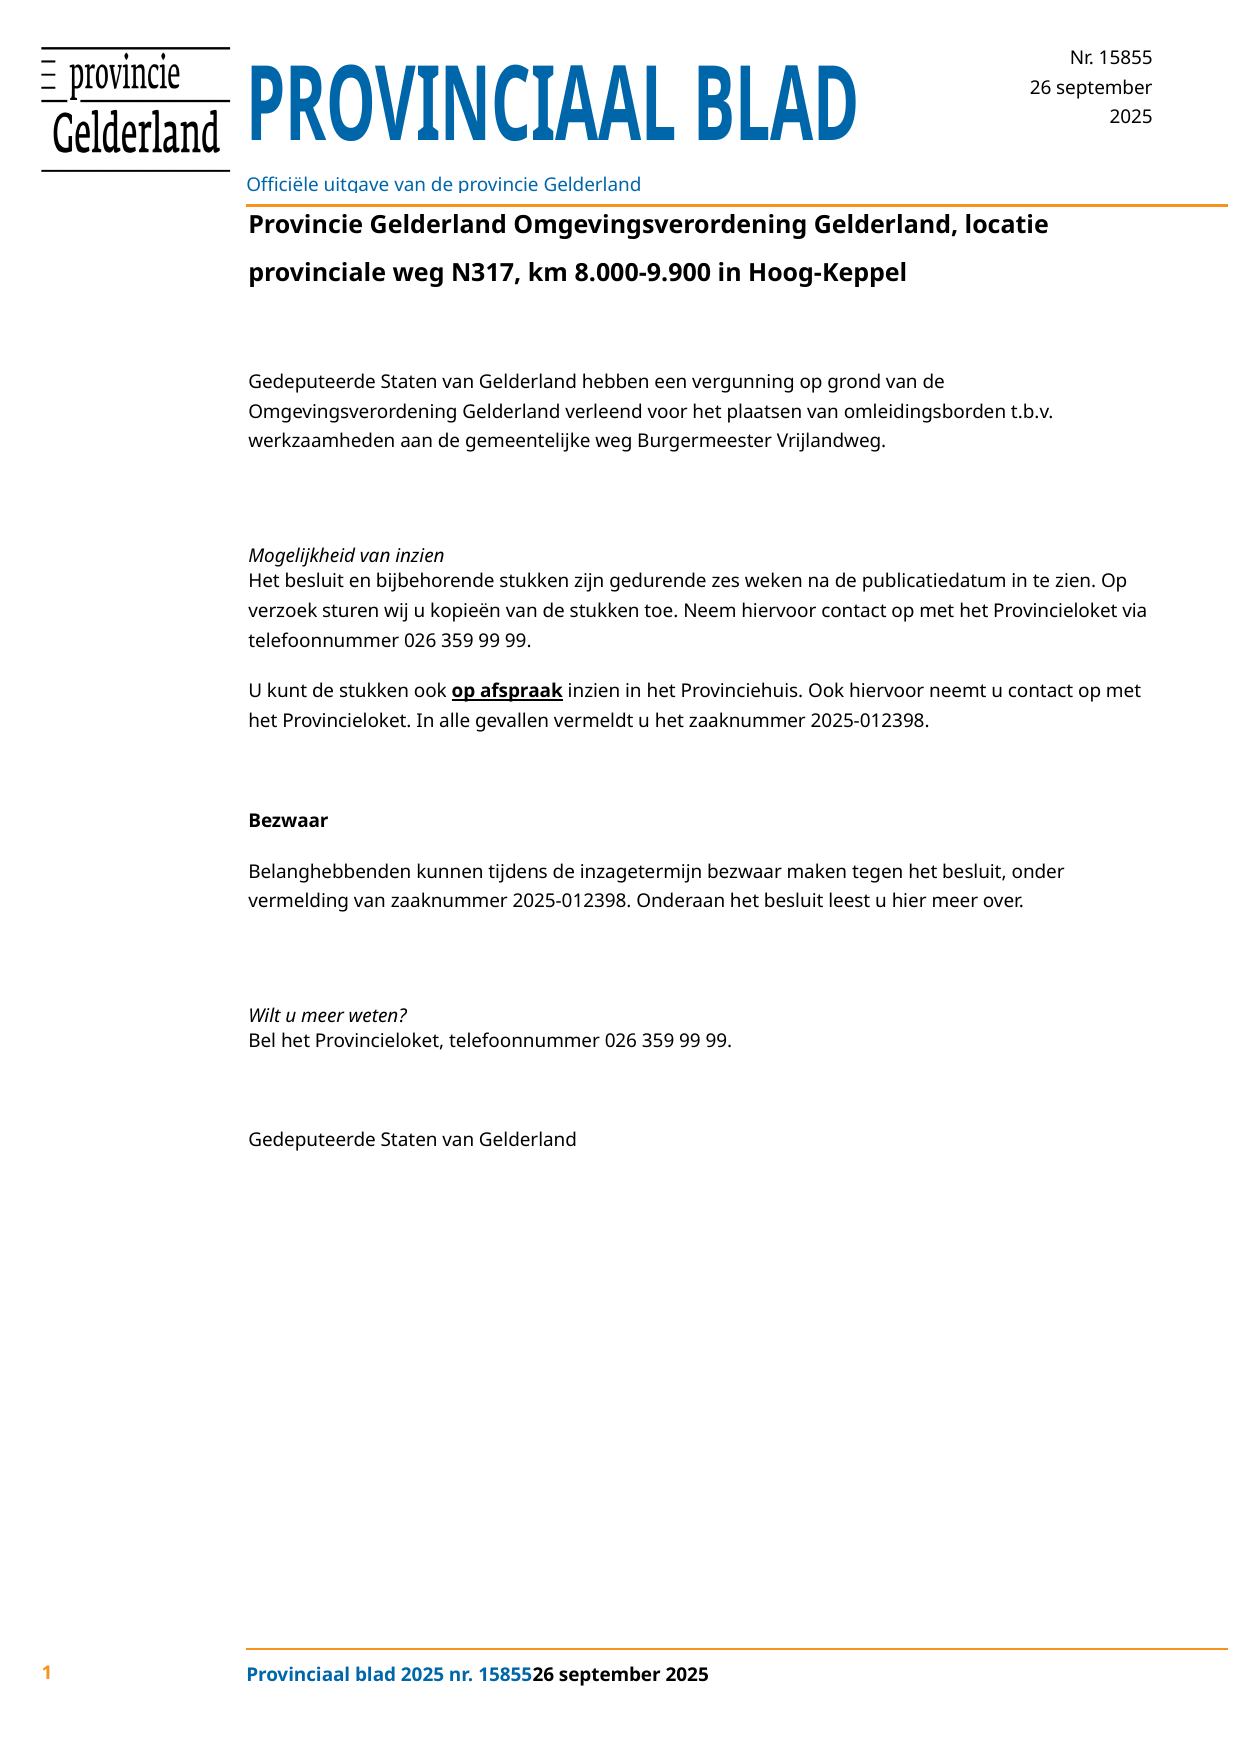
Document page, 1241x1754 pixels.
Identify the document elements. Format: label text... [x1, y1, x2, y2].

text Belanghebbenden kunnen tijdens de inzagetermijn bezwaar maken tegen het besluit, onder vermelding van zaaknummer 2025-012398. Onderaan het besluit leest u hier meer over. [248, 858, 1152, 913]
text Bel het Provincieloket, telefoonnummer 026 359 99 99. [248, 1028, 1152, 1053]
text Het besluit en bijbehorende stukken zijn gedurende zes weken na de publicatiedatum in te zien. Op verzoek sturen wij u kopieën van de stukken toe. Neem hiervoor contact op met het Provincieloket via telefoonnummer 026 359 99 99. [248, 568, 1152, 652]
text Gedeputeerde Staten van Gelderland hebben een vergunning op grond van de Omgevingsverordening Gelderland verleend voor het plaatsen van omleidingsborden t.b.v. werkzaamheden aan de gemeentelijke weg Burgermeester Vrijlandweg. [248, 368, 1152, 453]
text Wilt u meer weten? [248, 1002, 1152, 1028]
text Gedeputeerde Staten van Gelderland [248, 1126, 1152, 1152]
text Mogelijkheid van inzien [248, 542, 1152, 568]
text Bezwaar [248, 808, 1152, 833]
text Provincie Gelderland Omgevingsverordening Gelderland, locatie provinciale weg N317, km 8.000-9.900 in Hoog-Keppel [248, 207, 1152, 288]
text U kunt de stukken ook op afspraak inzien in het Provinciehuis. Ook hiervoor neemt u contact op met het Provincieloket. In alle gevallen vermeldt u het zaaknummer 2025-012398. [248, 677, 1152, 732]
picture [41, 47, 231, 172]
